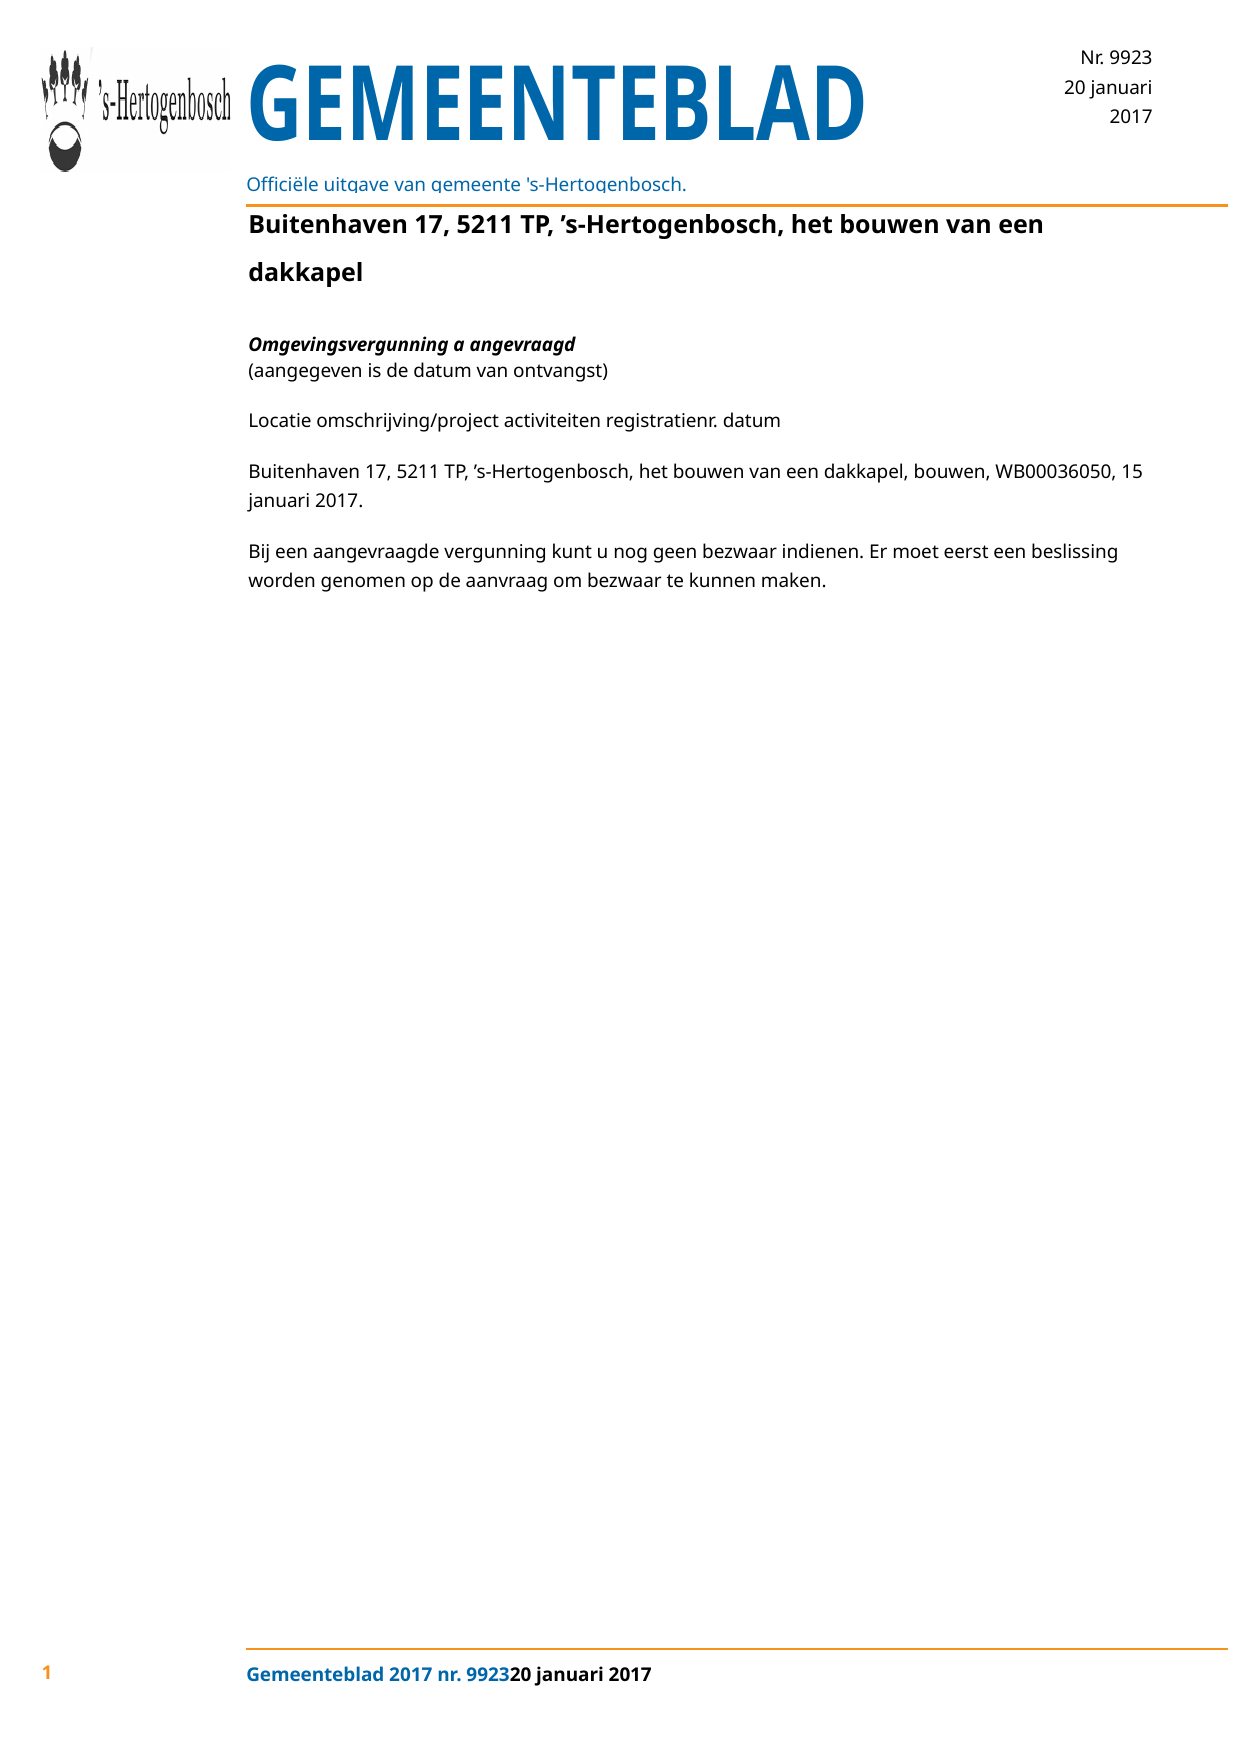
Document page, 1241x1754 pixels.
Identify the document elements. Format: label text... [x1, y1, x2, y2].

text (aangegeven is de datum van ontvangst) [248, 357, 1152, 383]
text Bij een aangevraagde vergunning kunt u nog geen bezwaar indienen. Er moet eerst een beslissing worden genomen op de aanvraag om bezwaar te kunnen maken. [248, 538, 1152, 593]
text Locatie omschrijving/project activiteiten registratienr. datum [248, 408, 1152, 433]
text Buitenhaven 17, 5211 TP, ’s-Hertogenbosch, het bouwen van een dakkapel, bouwen, WB00036050, 15 januari 2017. [248, 458, 1152, 513]
picture [41, 47, 231, 172]
text Buitenhaven 17, 5211 TP, ’s-Hertogenbosch, het bouwen van een dakkapel [248, 207, 1152, 288]
text Omgevingsvergunning a angevraagd [248, 331, 1152, 357]
